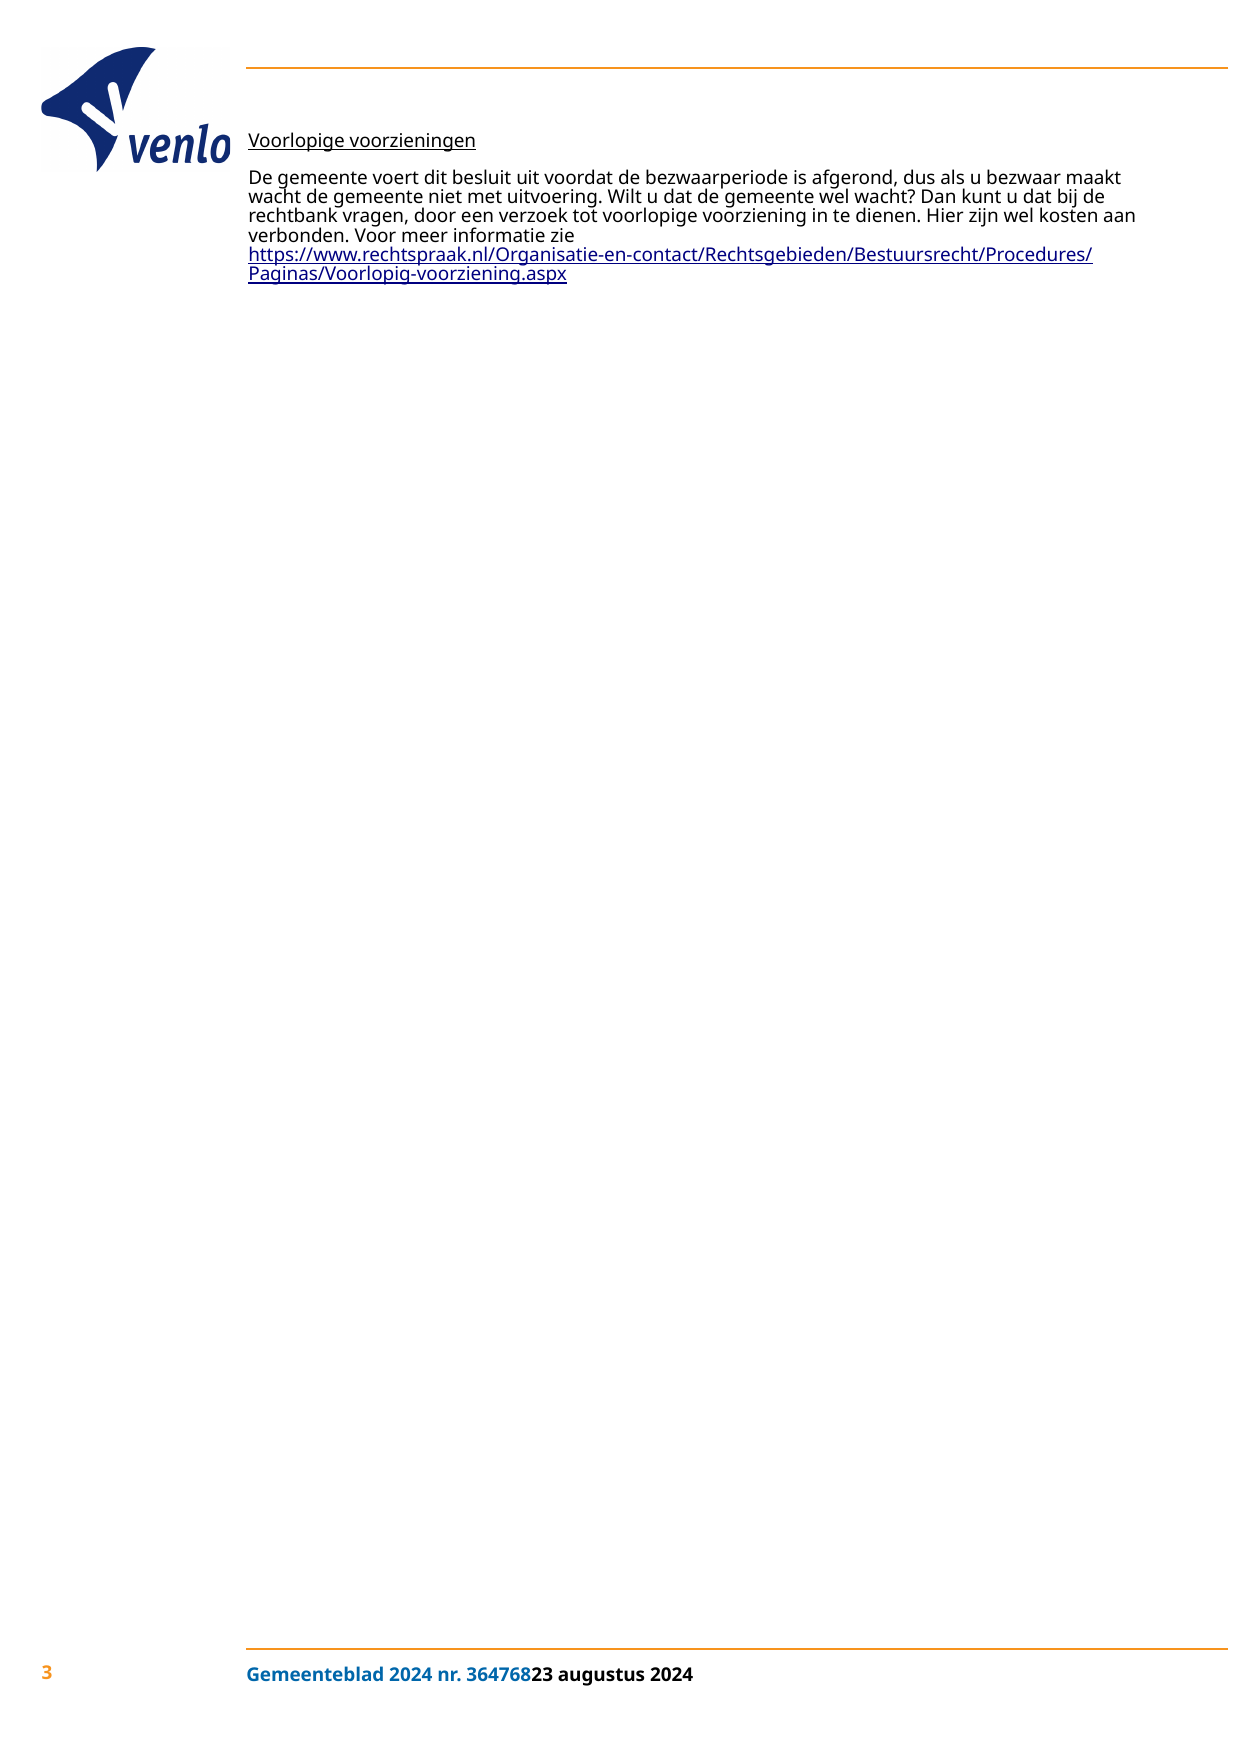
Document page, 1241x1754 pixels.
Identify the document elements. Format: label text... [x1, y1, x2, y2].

text De gemeente voert dit besluit uit voordat de bezwaarperiode is afgerond, dus als u bezwaar maakt wacht de gemeente niet met uitvoering. Wilt u dat de gemeente wel wacht? Dan kunt u dat bij de rechtbank vragen, door een verzoek tot voorlopige voorziening in te dienen. Hier zijn wel kosten aan verbonden. Voor meer informatie zie https://www.rechtspraak.nl/Organisatie-en-contact/Rechtsgebieden/Bestuursrecht/Procedures/Paginas/Voorlopig-voorziening.aspx [248, 169, 1152, 284]
picture [41, 47, 231, 172]
text Voorlopige voorzieningen [248, 132, 1152, 151]
